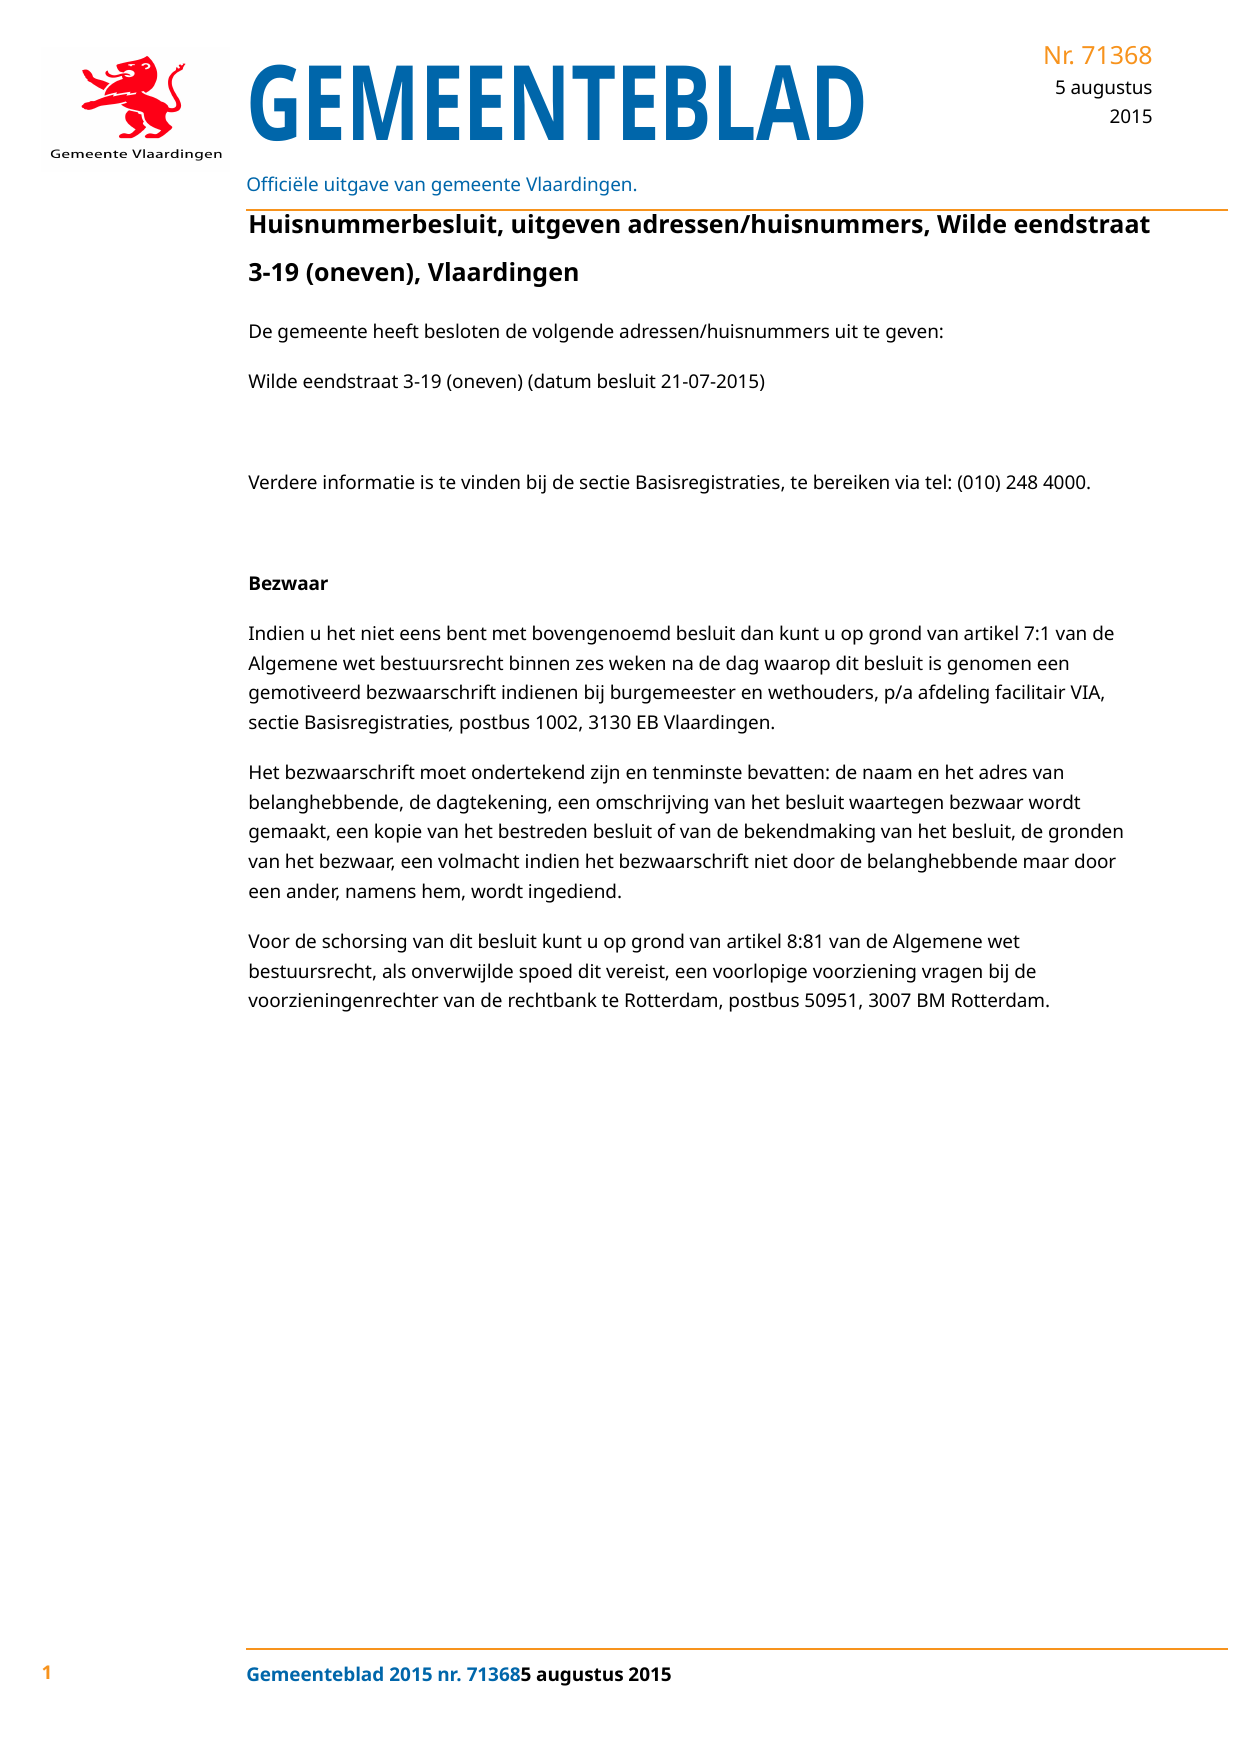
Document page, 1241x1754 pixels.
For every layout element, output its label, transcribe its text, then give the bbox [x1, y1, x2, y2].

text Het bezwaarschrift moet ondertekend zijn en tenminste bevatten: de naam en het adres van belanghebbende, de dagtekening, een omschrijving van het besluit waartegen bezwaar wordt gemaakt, een kopie van het bestreden besluit of van de bekendmaking van het besluit, de gronden van het bezwaar, een volmacht indien het bezwaarschrift niet door de belanghebbende maar door een ander, namens hem, wordt ingediend. [248, 759, 1152, 904]
text Bezwaar [248, 570, 1152, 596]
text Verdere informatie is te vinden bij de sectie Basisregistraties, te bereiken via tel: (010) 248 4000. [248, 469, 1152, 495]
text De gemeente heeft besloten de volgende adressen/huisnummers uit te geven: [248, 318, 1152, 344]
text Voor de schorsing van dit besluit kunt u op grond van artikel 8:81 van de Algemene wet bestuursrecht, als onverwijlde spoed dit vereist, een voorlopige voorziening vragen bij de voorzieningenrechter van de rechtbank te Rotterdam, postbus 50951, 3007 BM Rotterdam. [248, 928, 1152, 1013]
text Huisnummerbesluit, uitgeven adressen/huisnummers, Wilde eendstraat 3-19 (oneven), Vlaardingen [248, 211, 1152, 288]
picture [41, 47, 231, 172]
text Indien u het niet eens bent met bovengenoemd besluit dan kunt u op grond van artikel 7:1 van de Algemene wet bestuursrecht binnen zes weken na de dag waarop dit besluit is genomen een gemotiveerd bezwaarschrift indienen bij burgemeester en wethouders, p/a afdeling facilitair VIA, sectie Basisregistraties, postbus 1002, 3130 EB Vlaardingen. [248, 620, 1152, 735]
text Wilde eendstraat 3-19 (oneven) (datum besluit 21-07-2015) [248, 368, 1152, 394]
